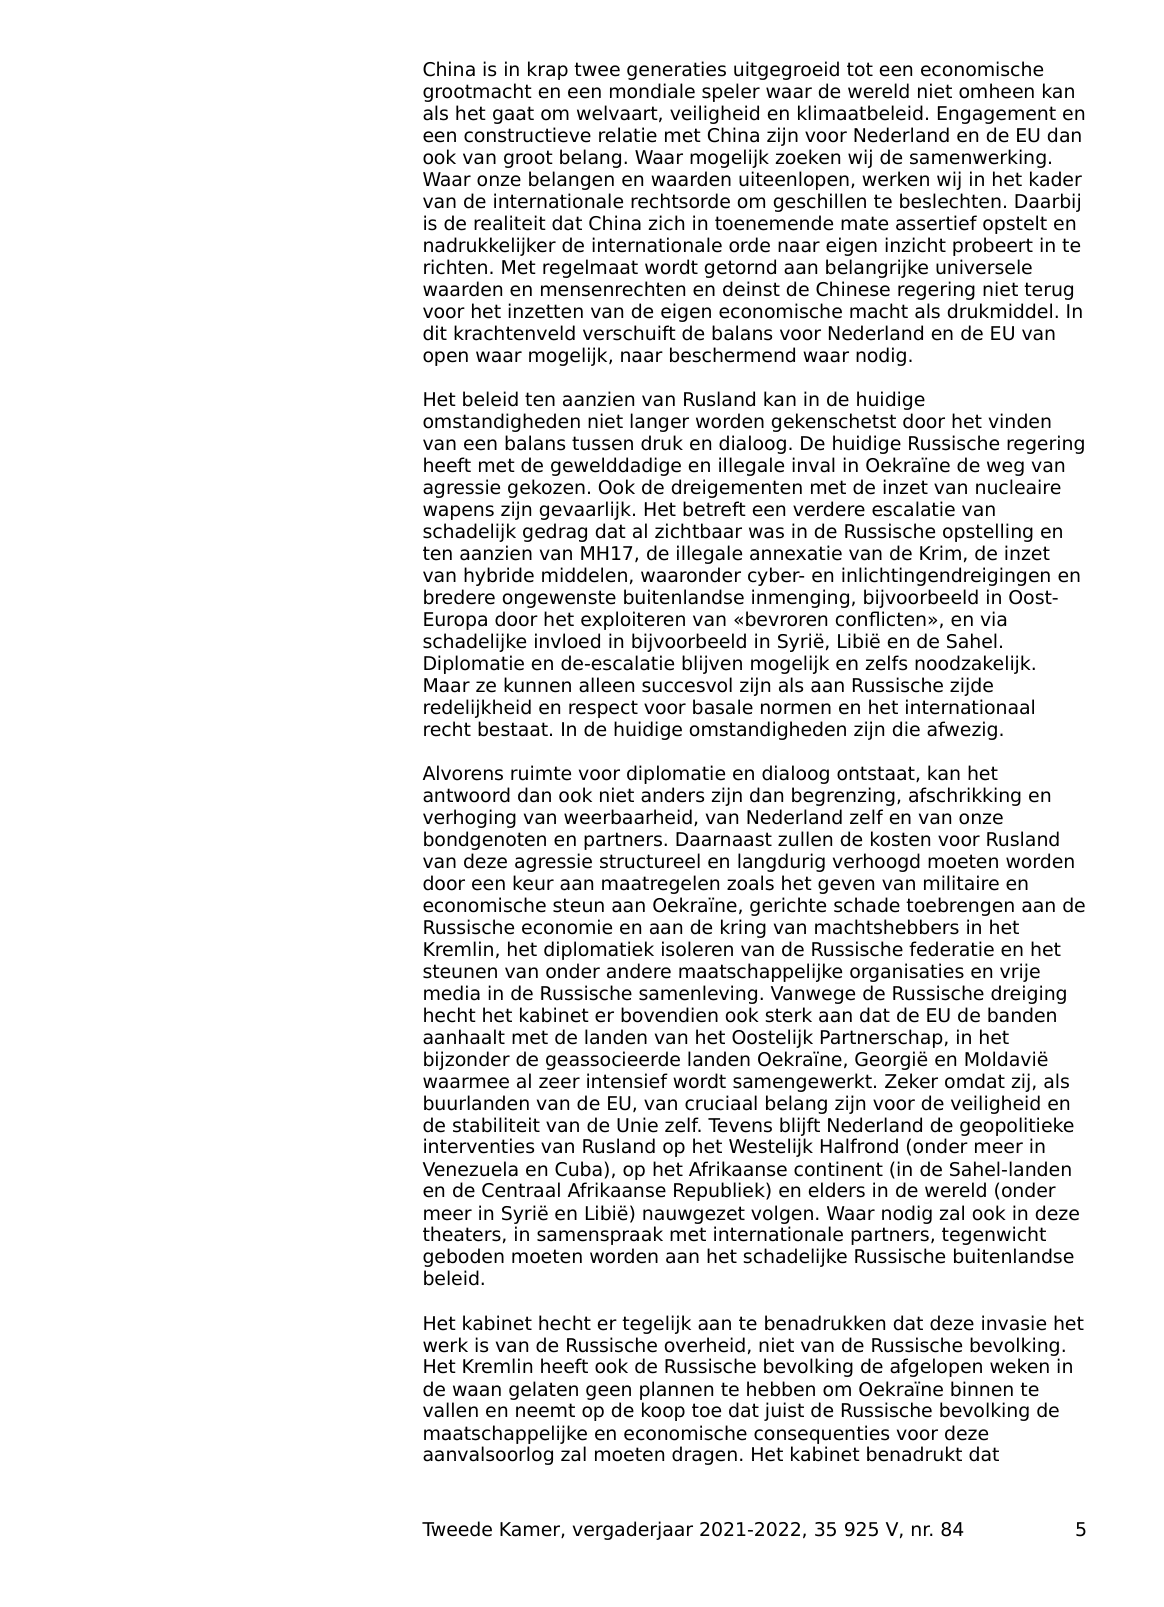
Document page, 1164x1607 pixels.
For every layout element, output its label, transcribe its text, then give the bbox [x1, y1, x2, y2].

text China is in krap twee generaties uitgegroeid tot een economische grootmacht en een mondiale speler waar de wereld niet omheen kan als het gaat om welvaart, veiligheid en klimaatbeleid. Engagement en een constructieve relatie met China zijn voor Nederland en de EU dan ook van groot belang. Waar mogelijk zoeken wij de samenwerking. Waar onze belangen en waarden uiteenlopen, werken wij in het kader van de internationale rechtsorde om geschillen te beslechten. Daarbij is de realiteit dat China zich in toenemende mate assertief opstelt en nadrukkelijker de internationale orde naar eigen inzicht probeert in te richten. Met regelmaat wordt getornd aan belangrijke universele waarden en mensenrechten en deinst de Chinese regering niet terug voor het inzetten van de eigen economische macht als drukmiddel. In dit krachtenveld verschuift de balans voor Nederland en de EU van open waar mogelijk, naar beschermend waar nodig. [422, 59, 1087, 367]
text Alvorens ruimte voor diplomatie en dialoog ontstaat, kan het antwoord dan ook niet anders zijn dan begrenzing, afschrikking en verhoging van weerbaarheid, van Nederland zelf en van onze bondgenoten en partners. Daarnaast zullen de kosten voor Rusland van deze agressie structureel en langdurig verhoogd moeten worden door een keur aan maatregelen zoals het geven van militaire en economische steun aan Oekraïne, gerichte schade toebrengen aan de Russische economie en aan de kring van machtshebbers in het Kremlin, het diplomatiek isoleren van de Russische federatie en het steunen van onder andere maatschappelijke organisaties en vrije media in de Russische samenleving. Vanwege de Russische dreiging hecht het kabinet er bovendien ook sterk aan dat de EU de banden aanhaalt met de landen van het Oostelijk Partnerschap, in het bijzonder de geassocieerde landen Oekraïne, Georgië en Moldavië waarmee al zeer intensief wordt samengewerkt. Zeker omdat zij, als buurlanden van de EU, van cruciaal belang zijn voor de veiligheid en de stabiliteit van de Unie zelf. Tevens blijft Nederland de geopolitieke interventies van Rusland op het Westelijk Halfrond (onder meer in Venezuela en Cuba), op het Afrikaanse continent (in de Sahel-landen en de Centraal Afrikaanse Republiek) en elders in de wereld (onder meer in Syrië en Libië) nauwgezet volgen. Waar nodig zal ook in deze theaters, in samenspraak met internationale partners, tegenwicht geboden moeten worden aan het schadelijke Russische buitenlandse beleid. [422, 763, 1087, 1290]
text Het kabinet hecht er tegelijk aan te benadrukken dat deze invasie het werk is van de Russische overheid, niet van de Russische bevolking. Het Kremlin heeft ook de Russische bevolking de afgelopen weken in de waan gelaten geen plannen te hebben om Oekraïne binnen te vallen en neemt op de koop toe dat juist de Russische bevolking de maatschappelijke en economische consequenties voor deze aanvalsoorlog zal moeten dragen. Het kabinet benadrukt dat [422, 1312, 1087, 1466]
text Het beleid ten aanzien van Rusland kan in de huidige omstandigheden niet langer worden gekenschetst door het vinden van een balans tussen druk en dialoog. De huidige Russische regering heeft met de gewelddadige en illegale inval in Oekraïne de weg van agressie gekozen. Ook de dreigementen met de inzet van nucleaire wapens zijn gevaarlijk. Het betreft een verdere escalatie van schadelijk gedrag dat al zichtbaar was in de Russische opstelling en ten aanzien van MH17, de illegale annexatie van de Krim, de inzet van hybride middelen, waaronder cyber- en inlichtingendreigingen en bredere ongewenste buitenlandse inmenging, bijvoorbeeld in Oost-Europa door het exploiteren van «bevroren conflicten», en via schadelijke invloed in bijvoorbeeld in Syrië, Libië en de Sahel. Diplomatie en de-escalatie blijven mogelijk en zelfs noodzakelijk. Maar ze kunnen alleen succesvol zijn als aan Russische zijde redelijkheid en respect voor basale normen en het internationaal recht bestaat. In de huidige omstandigheden zijn die afwezig. [422, 389, 1087, 741]
